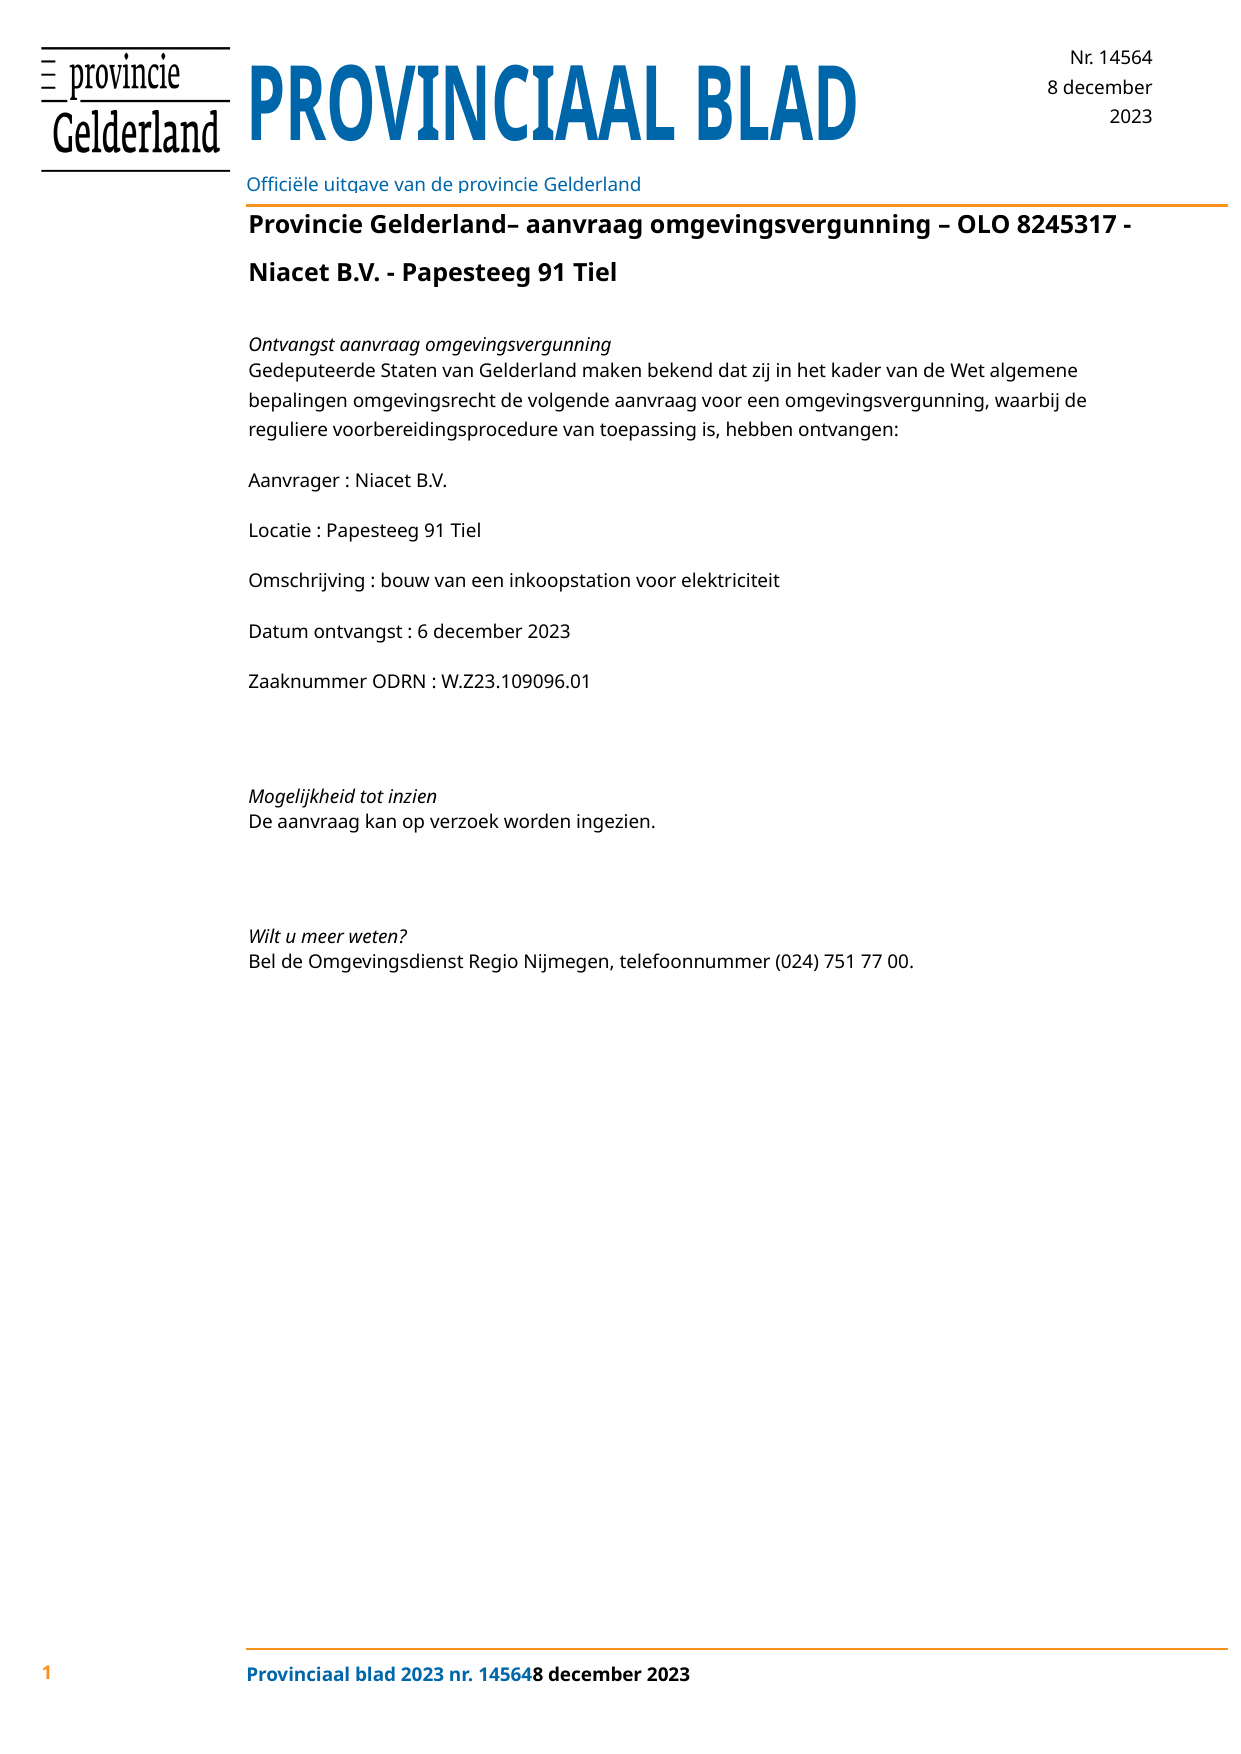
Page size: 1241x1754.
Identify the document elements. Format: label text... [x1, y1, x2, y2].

text Aanvrager : Niacet B.V. [248, 467, 1152, 492]
text De aanvraag kan op verzoek worden ingezien. [248, 808, 1152, 834]
text Ontvangst aanvraag omgevingsvergunning [248, 331, 1152, 357]
text Omschrijving : bouw van een inkoopstation voor elektriciteit [248, 568, 1152, 593]
text Locatie : Papesteeg 91 Tiel [248, 517, 1152, 543]
text Bel de Omgevingsdienst Regio Nijmegen, telefoonnummer (024) 751 77 00. [248, 949, 1152, 974]
picture [41, 47, 231, 172]
text Wilt u meer weten? [248, 923, 1152, 949]
text Datum ontvangst : 6 december 2023 [248, 618, 1152, 644]
text Mogelijkheid tot inzien [248, 783, 1152, 808]
text Provincie Gelderland– aanvraag omgevingsvergunning – OLO 8245317 - Niacet B.V. - Papesteeg 91 Tiel [248, 207, 1152, 288]
text Zaaknummer ODRN : W.Z23.109096.01 [248, 668, 1152, 694]
text Gedeputeerde Staten van Gelderland maken bekend dat zij in het kader van de Wet algemene bepalingen omgevingsrecht de volgende aanvraag voor een omgevingsvergunning, waarbij de reguliere voorbereidingsprocedure van toepassing is, hebben ontvangen: [248, 357, 1152, 442]
